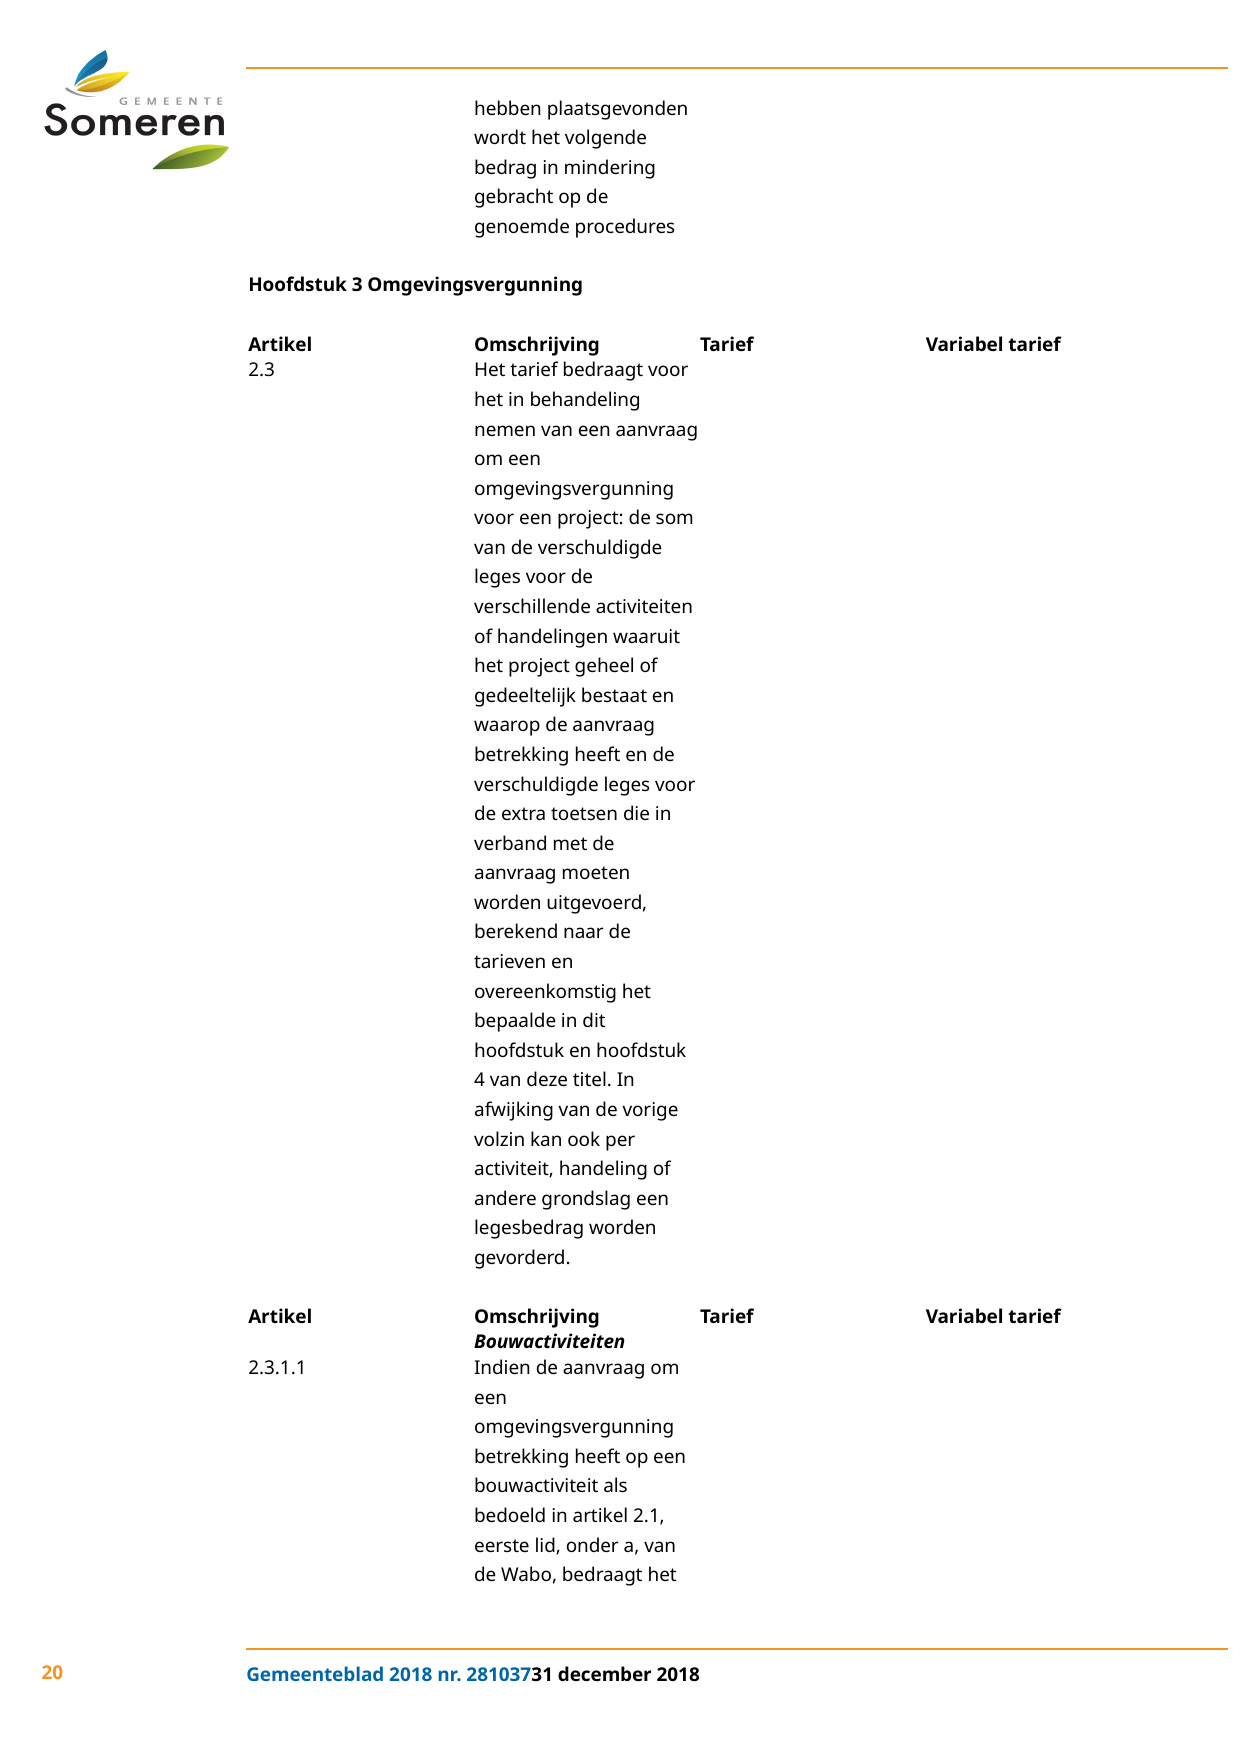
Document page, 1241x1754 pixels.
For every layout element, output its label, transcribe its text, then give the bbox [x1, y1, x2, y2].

table_cell [248, 1329, 474, 1354]
text Hoofdstuk 3 Omgevingsvergunning [248, 272, 1152, 297]
table_cell Indien de aanvraag om een omgevingsvergunning betrekking heeft op een bouwactiviteit als bedoeld in artikel 2.1, eerste lid, onder a, van de Wabo, bedraagt het [474, 1354, 700, 1587]
table_cell hebben plaatsgevonden wordt het volgende bedrag in mindering gebracht op de genoemde procedures [474, 95, 700, 239]
table_cell [926, 95, 1152, 239]
table_header Omschrijving [474, 1303, 700, 1328]
table_header Tarief [700, 1303, 926, 1328]
table_header Variabel tarief [926, 331, 1152, 357]
table_cell [248, 95, 474, 239]
table_header Omschrijving [474, 331, 700, 357]
table_cell Bouwactiviteiten [474, 1329, 700, 1354]
picture [41, 47, 231, 172]
table_cell [926, 1354, 1152, 1587]
table_cell [926, 357, 1152, 1270]
table_header Artikel [248, 1303, 474, 1328]
table_header Variabel tarief [926, 1303, 1152, 1328]
table_cell [700, 1329, 926, 1354]
table_header Artikel [248, 331, 474, 357]
table_cell [700, 95, 926, 239]
table_cell 2.3.1.1 [248, 1354, 474, 1587]
table_header Tarief [700, 331, 926, 357]
table_cell [700, 1354, 926, 1587]
table_cell 2.3 [248, 357, 474, 1270]
table_cell [700, 357, 926, 1270]
table_cell Het tarief bedraagt voor het in behandeling nemen van een aanvraag om een omgevingsvergunning voor een project: de som van de verschuldigde leges voor de verschillende activiteiten of handelingen waaruit het project geheel of gedeeltelijk bestaat en waarop de aanvraag betrekking heeft en de verschuldigde leges voor de extra toetsen die in verband met de aanvraag moeten worden uitgevoerd, berekend naar de tarieven en overeenkomstig het bepaalde in dit hoofdstuk en hoofdstuk 4 van deze titel. In afwijking van de vorige volzin kan ook per activiteit, handeling of andere grondslag een legesbedrag worden gevorderd. [474, 357, 700, 1270]
table_cell [926, 1329, 1152, 1354]
